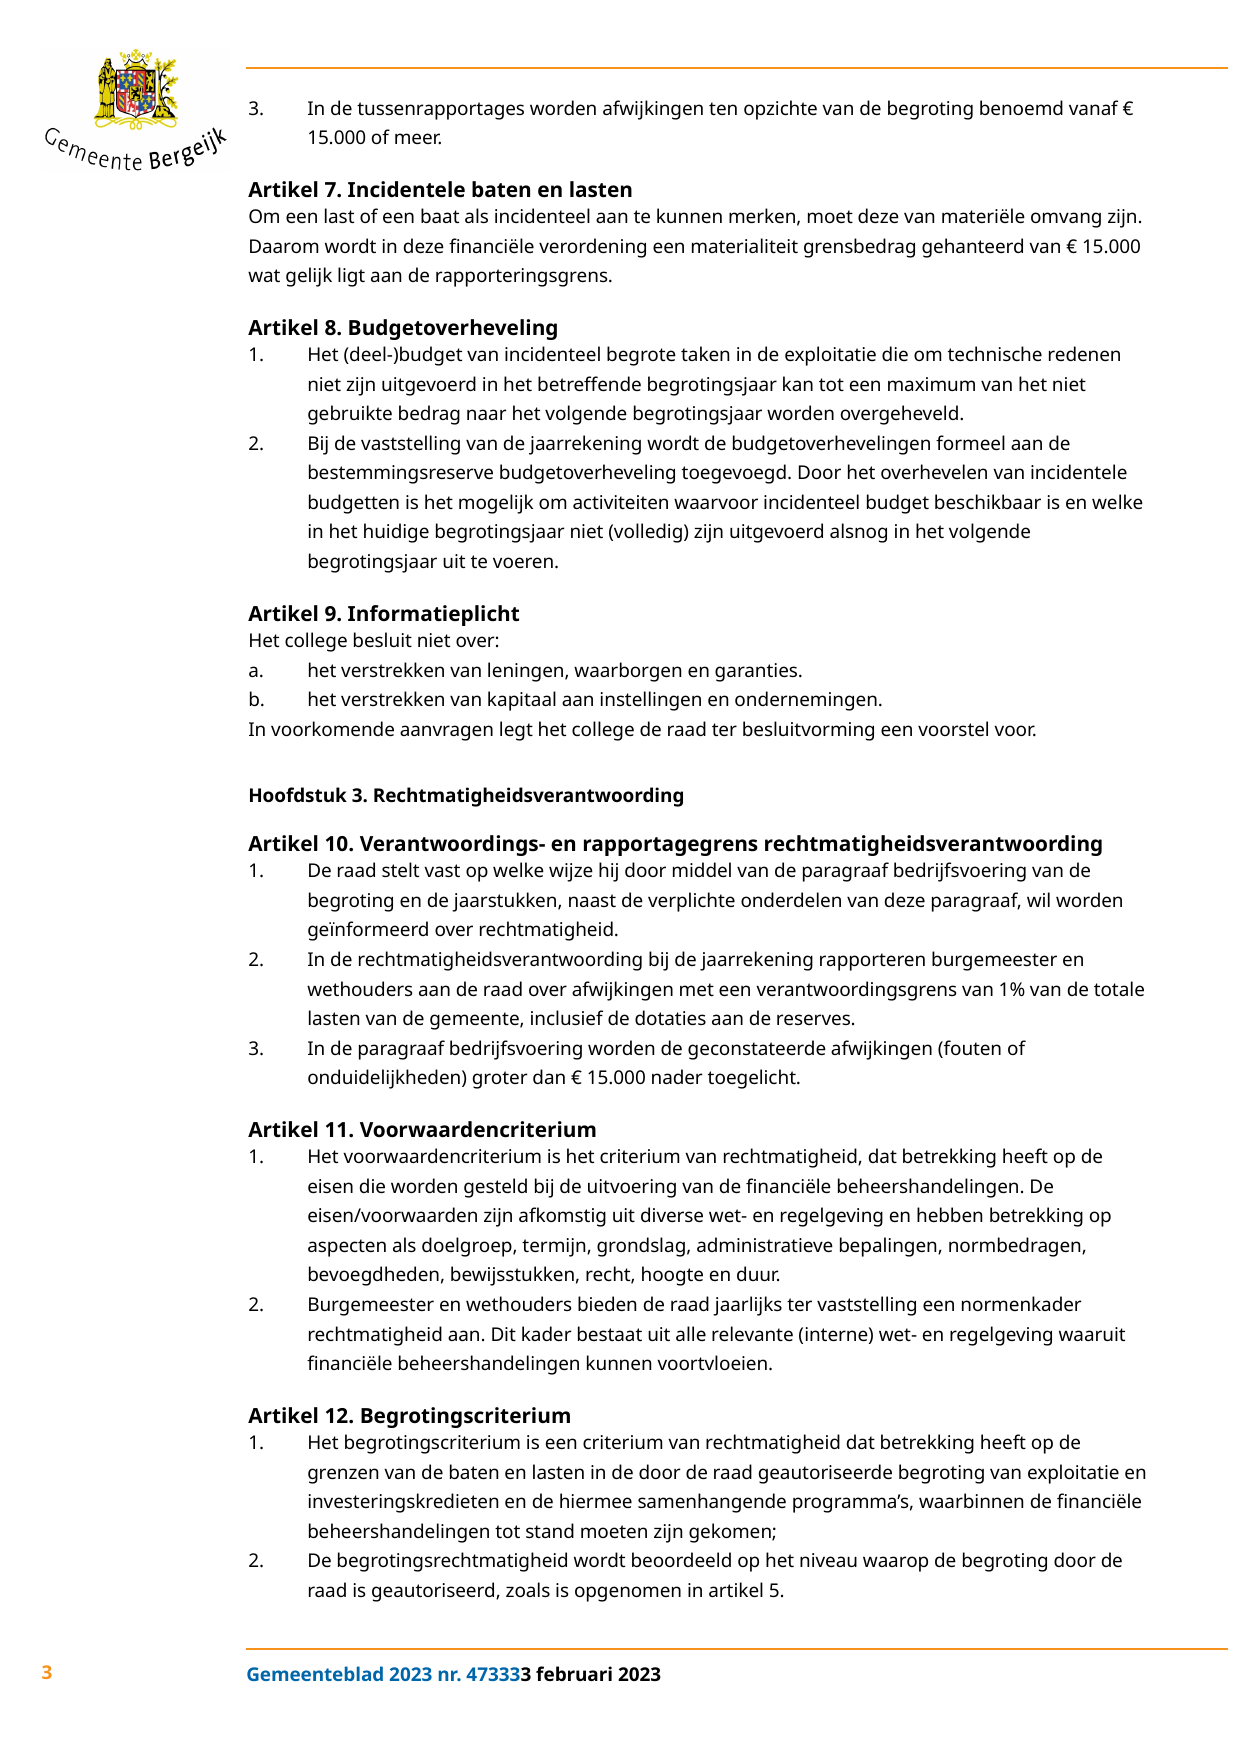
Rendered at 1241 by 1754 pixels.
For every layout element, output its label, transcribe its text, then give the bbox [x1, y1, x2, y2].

list Bij de vaststelling van de jaarrekening wordt de budgetoverhevelingen formeel aan de bestemmingsreserve budgetoverheveling toegevoegd. Door het overhevelen van incidentele budgetten is het mogelijk om activiteiten waarvoor incidenteel budget beschikbaar is en welke in het huidige begrotingsjaar niet (volledig) zijn uitgevoerd alsnog in het volgende begrotingsjaar uit te voeren. [248, 430, 1152, 574]
text Artikel 12. Begrotingscriterium [248, 1401, 1152, 1429]
text Artikel 11. Voorwaardencriterium [248, 1115, 1152, 1143]
list het verstrekken van kapitaal aan instellingen en ondernemingen. [248, 686, 1152, 712]
text Hoofdstuk 3. Rechtmatigheidsverantwoording [248, 782, 1152, 808]
list Het voorwaardencriterium is het criterium van rechtmatigheid, dat betrekking heeft op de eisen die worden gesteld bij de uitvoering van de financiële beheershandelingen. De eisen/voorwaarden zijn afkomstig uit diverse wet- en regelgeving en hebben betrekking op aspecten als doelgroep, termijn, grondslag, administratieve bepalingen, normbedragen, bevoegdheden, bewijsstukken, recht, hoogte en duur. [248, 1143, 1152, 1287]
list De raad stelt vast op welke wijze hij door middel van de paragraaf bedrijfsvoering van de begroting en de jaarstukken, naast de verplichte onderdelen van deze paragraaf, wil worden geïnformeerd over rechtmatigheid. [248, 857, 1152, 942]
text Artikel 10. Verantwoordings- en rapportagegrens rechtmatigheidsverantwoording [248, 829, 1152, 857]
list het verstrekken van leningen, waarborgen en garanties. [248, 657, 1152, 682]
text Het college besluit niet over: [248, 627, 1152, 653]
list In de rechtmatigheidsverantwoording bij de jaarrekening rapporteren burgemeester en wethouders aan de raad over afwijkingen met een verantwoordingsgrens van 1% van de totale lasten van de gemeente, inclusief de dotaties aan de reserves. [248, 946, 1152, 1031]
text Artikel 8. Budgetoverheveling [248, 313, 1152, 341]
text Om een last of een baat als incidenteel aan te kunnen merken, moet deze van materiële omvang zijn. Daarom wordt in deze financiële verordening een materialiteit grensbedrag gehanteerd van € 15.000 wat gelijk ligt aan de rapporteringsgrens. [248, 203, 1152, 288]
list In de paragraaf bedrijfsvoering worden de geconstateerde afwijkingen (fouten of onduidelijkheden) groter dan € 15.000 nader toegelicht. [248, 1035, 1152, 1090]
list Het begrotingscriterium is een criterium van rechtmatigheid dat betrekking heeft op de grenzen van de baten en lasten in de door de raad geautoriseerde begroting van exploitatie en investeringskredieten en de hiermee samenhangende programma’s, waarbinnen de financiële beheershandelingen tot stand moeten zijn gekomen; [248, 1429, 1152, 1544]
text Artikel 9. Informatieplicht [248, 599, 1152, 627]
text In voorkomende aanvragen legt het college de raad ter besluitvorming een voorstel voor. [248, 716, 1152, 742]
text Artikel 7. Incidentele baten en lasten [248, 175, 1152, 203]
list Burgemeester en wethouders bieden de raad jaarlijks ter vaststelling een normenkader rechtmatigheid aan. Dit kader bestaat uit alle relevante (interne) wet- en regelgeving waaruit financiële beheershandelingen kunnen voortvloeien. [248, 1291, 1152, 1376]
list Het (deel-)budget van incidenteel begrote taken in de exploitatie die om technische redenen niet zijn uitgevoerd in het betreffende begrotingsjaar kan tot een maximum van het niet gebruikte bedrag naar het volgende begrotingsjaar worden overgeheveld. [248, 341, 1152, 426]
picture [41, 47, 231, 172]
list In de tussenrapportages worden afwijkingen ten opzichte van de begroting benoemd vanaf € 15.000 of meer. [248, 95, 1152, 150]
list De begrotingsrechtmatigheid wordt beoordeeld op het niveau waarop de begroting door de raad is geautoriseerd, zoals is opgenomen in artikel 5. [248, 1548, 1152, 1603]
